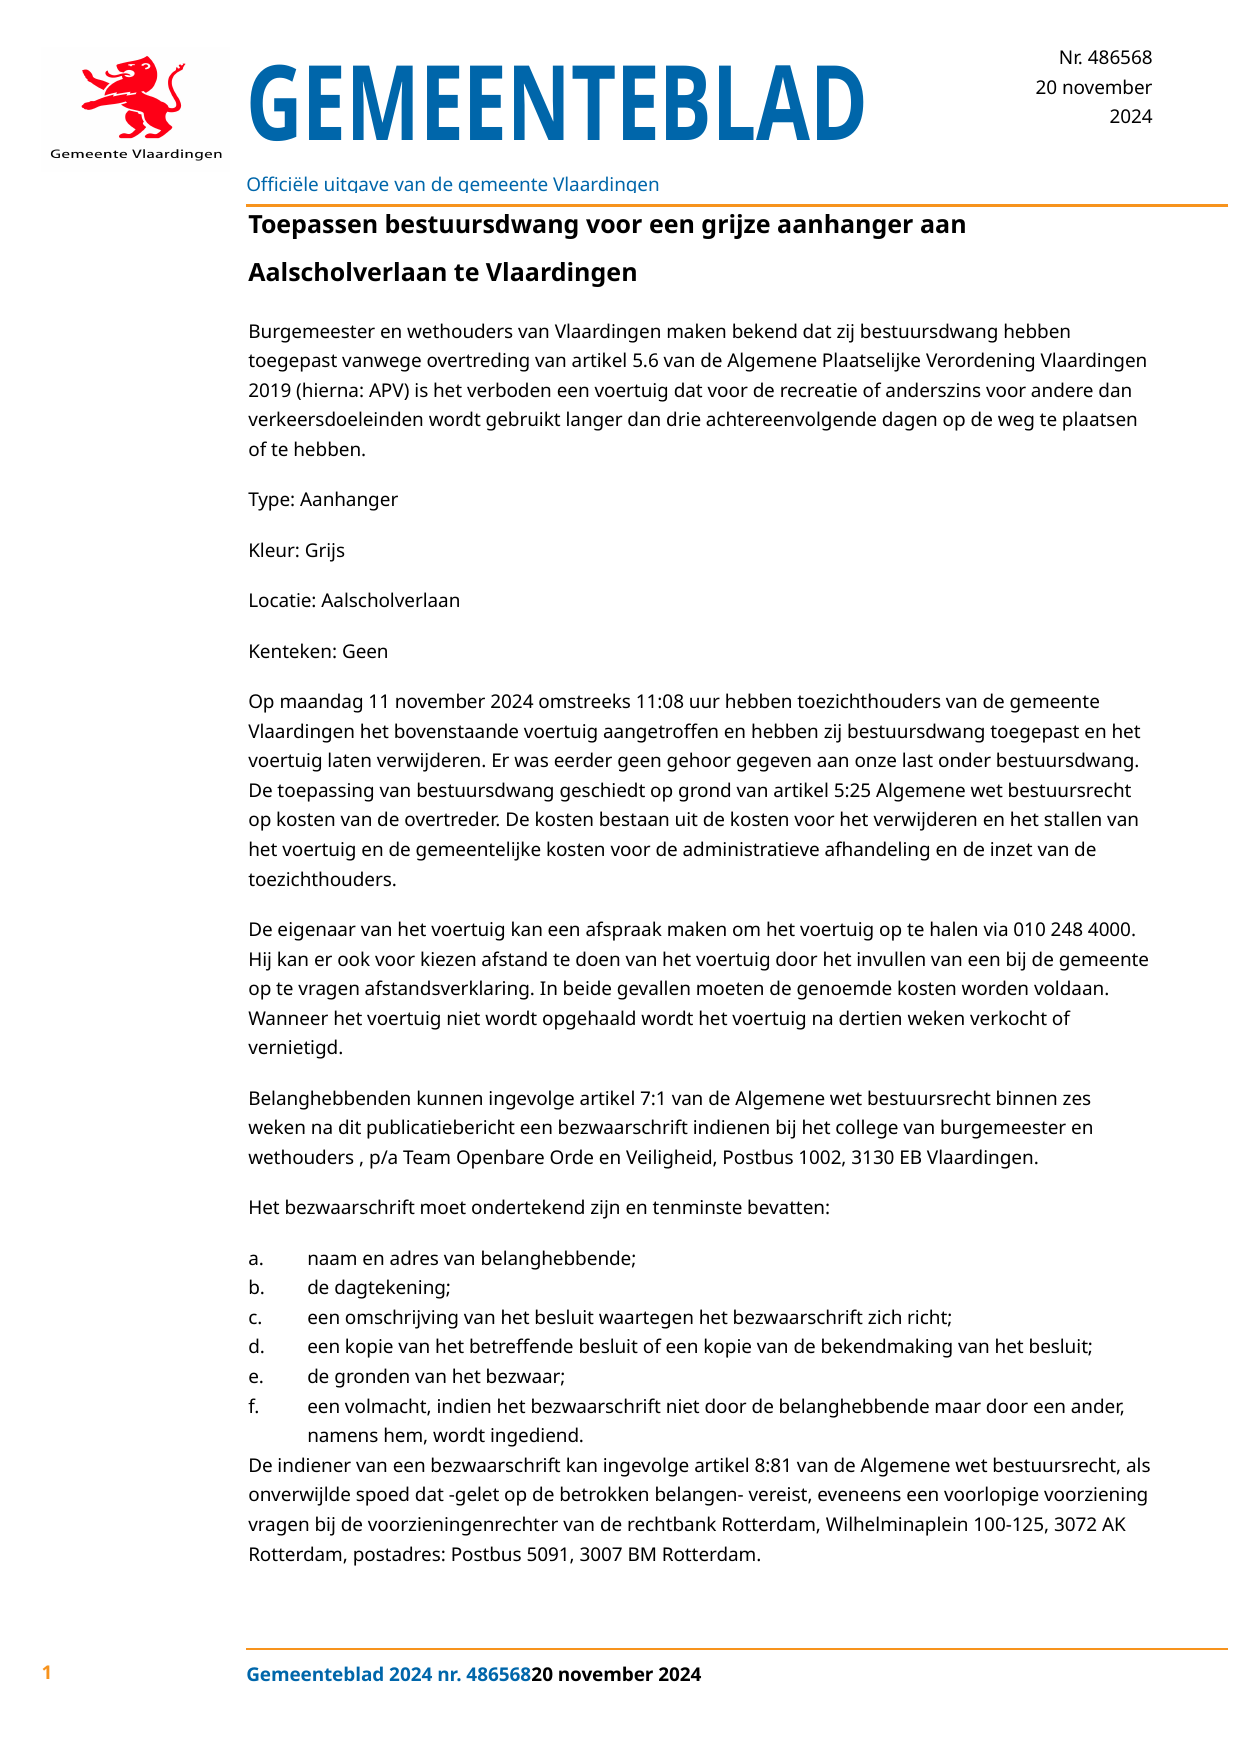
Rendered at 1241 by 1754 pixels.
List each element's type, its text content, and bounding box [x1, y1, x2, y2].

picture [41, 47, 231, 172]
text Burgemeester en wethouders van Vlaardingen maken bekend dat zij bestuursdwang hebben toegepast vanwege overtreding van artikel 5.6 van de Algemene Plaatselijke Verordening Vlaardingen 2019 (hierna: APV) is het verboden een voertuig dat voor de recreatie of anderszins voor andere dan verkeersdoeleinden wordt gebruikt langer dan drie achtereenvolgende dagen op de weg te plaatsen of te hebben. [248, 318, 1152, 462]
list een omschrijving van het besluit waartegen het bezwaarschrift zich richt; [248, 1304, 1152, 1330]
text Locatie: Aalscholverlaan [248, 587, 1152, 613]
list een volmacht, indien het bezwaarschrift niet door de belanghebbende maar door een ander, namens hem, wordt ingediend. [248, 1393, 1152, 1448]
list een kopie van het betreffende besluit of een kopie van de bekendmaking van het besluit; [248, 1334, 1152, 1359]
text Kleur: Grijs [248, 537, 1152, 563]
text De indiener van een bezwaarschrift kan ingevolge artikel 8:81 van de Algemene wet bestuursrecht, als onverwijlde spoed dat -gelet op de betrokken belangen- vereist, eveneens een voorlopige voorziening vragen bij de voorzieningenrechter van de rechtbank Rotterdam, Wilhelminaplein 100-125, 3072 AK Rotterdam, postadres: Postbus 5091, 3007 BM Rotterdam. [248, 1452, 1152, 1567]
text Belanghebbenden kunnen ingevolge artikel 7:1 van de Algemene wet bestuursrecht binnen zes weken na dit publicatiebericht een bezwaarschrift indienen bij het college van burgemeester en wethouders , p/a Team Openbare Orde en Veiligheid, Postbus 1002, 3130 EB Vlaardingen. [248, 1085, 1152, 1170]
text Op maandag 11 november 2024 omstreeks 11:08 uur hebben toezichthouders van de gemeente Vlaardingen het bovenstaande voertuig aangetroffen en hebben zij bestuursdwang toegepast en het voertuig laten verwijderen. Er was eerder geen gehoor gegeven aan onze last onder bestuursdwang. De toepassing van bestuursdwang geschiedt op grond van artikel 5:25 Algemene wet bestuursrecht op kosten van de overtreder. De kosten bestaan uit de kosten voor het verwijderen en het stallen van het voertuig en de gemeentelijke kosten voor de administratieve afhandeling en de inzet van de toezichthouders. [248, 688, 1152, 892]
text Type: Aanhanger [248, 487, 1152, 512]
text Kenteken: Geen [248, 638, 1152, 664]
text De eigenaar van het voertuig kan een afspraak maken om het voertuig op te halen via 010 248 4000. Hij kan er ook voor kiezen afstand te doen van het voertuig door het invullen van een bij de gemeente op te vragen afstandsverklaring. In beide gevallen moeten de genoemde kosten worden voldaan. Wanneer het voertuig niet wordt opgehaald wordt het voertuig na dertien weken verkocht of vernietigd. [248, 916, 1152, 1060]
text Toepassen bestuursdwang voor een grijze aanhanger aan Aalscholverlaan te Vlaardingen [248, 207, 1152, 288]
list de dagtekening; [248, 1274, 1152, 1300]
text Het bezwaarschrift moet ondertekend zijn en tenminste bevatten: [248, 1194, 1152, 1220]
list de gronden van het bezwaar; [248, 1363, 1152, 1389]
list naam en adres van belanghebbende; [248, 1245, 1152, 1271]
